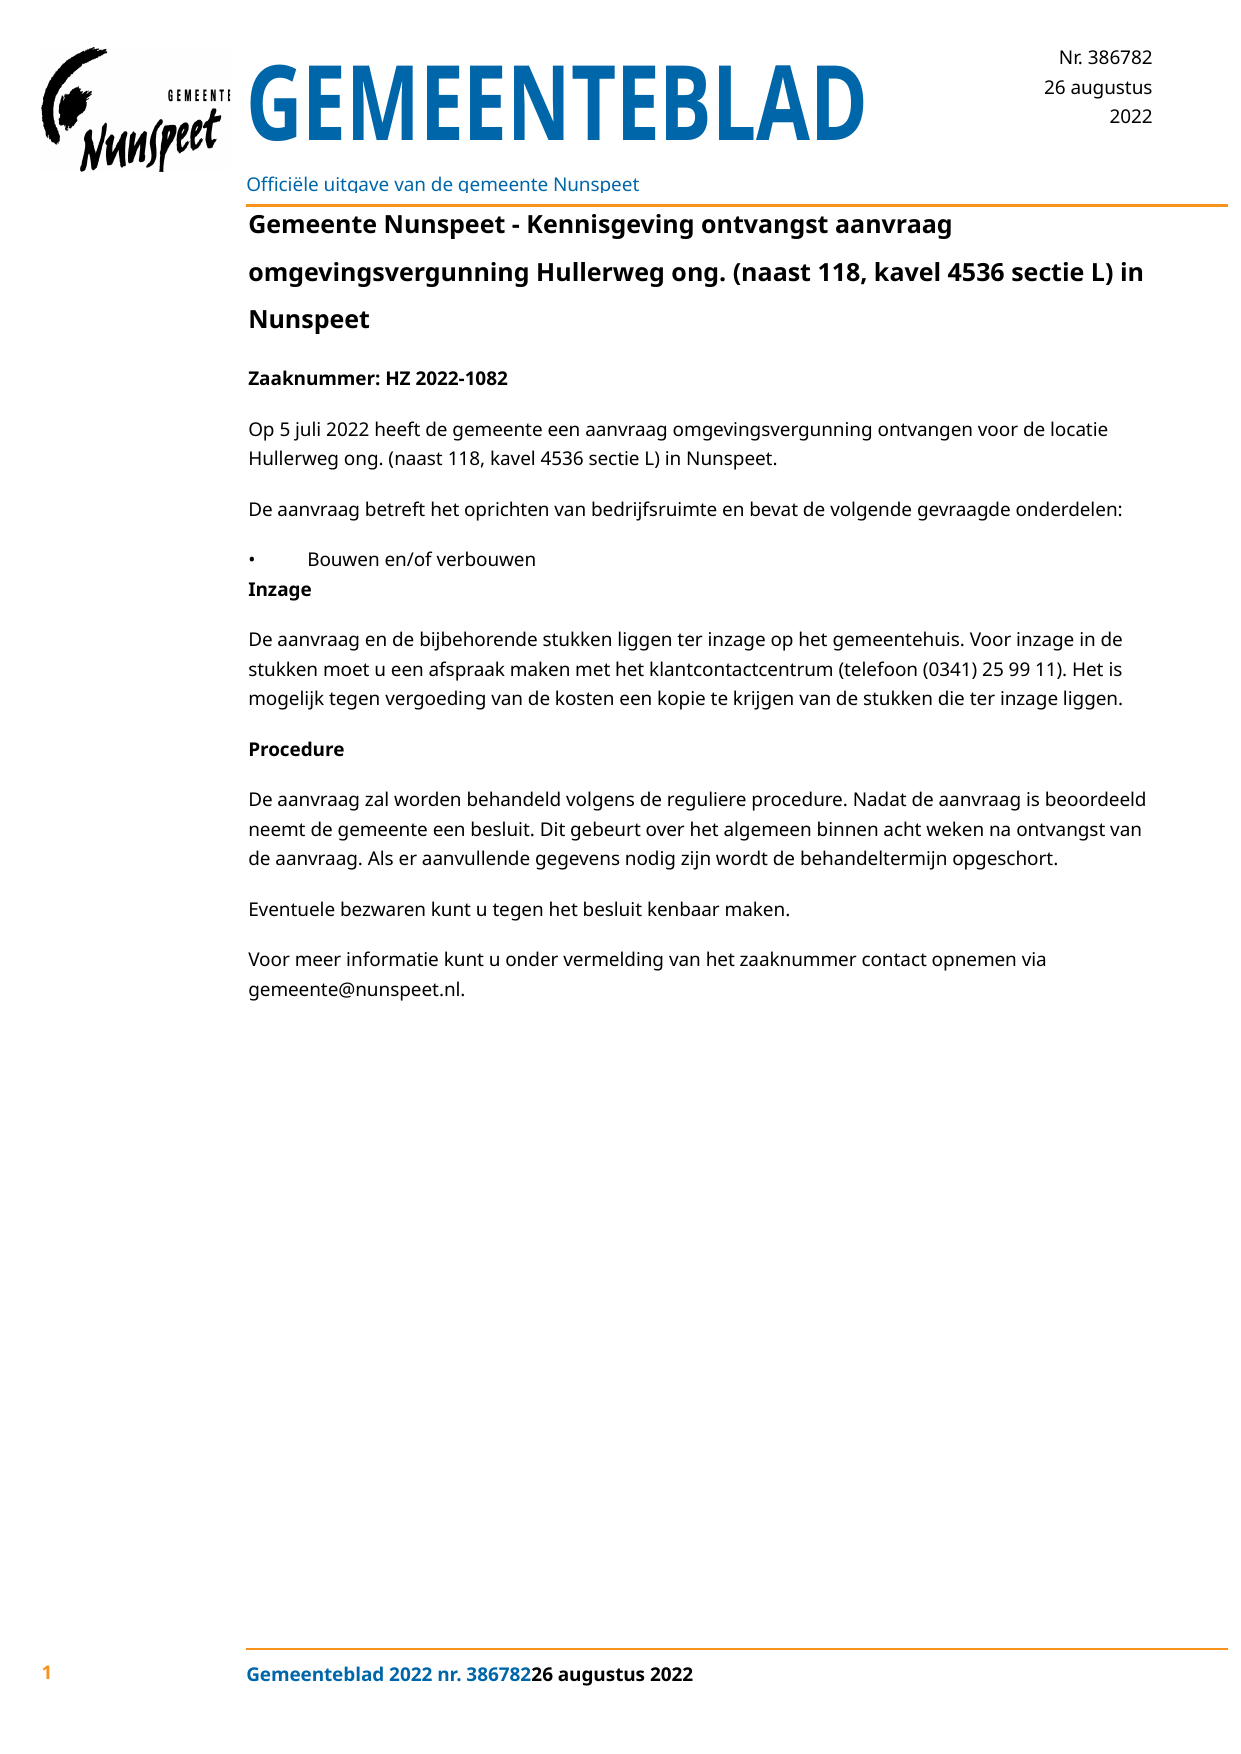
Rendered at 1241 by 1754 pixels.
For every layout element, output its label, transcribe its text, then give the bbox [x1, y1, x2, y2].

text De aanvraag zal worden behandeld volgens de reguliere procedure. Nadat de aanvraag is beoordeeld neemt de gemeente een besluit. Dit gebeurt over het algemeen binnen acht weken na ontvangst van de aanvraag. Als er aanvullende gegevens nodig zijn wordt de behandeltermijn opgeschort. [248, 786, 1152, 871]
text Gemeente Nunspeet - Kennisgeving ontvangst aanvraag omgevingsvergunning Hullerweg ong. (naast 118, kavel 4536 sectie L) in Nunspeet [248, 207, 1152, 336]
text De aanvraag betreft het oprichten van bedrijfsruimte en bevat de volgende gevraagde onderdelen: [248, 496, 1152, 522]
text De aanvraag en de bijbehorende stukken liggen ter inzage op het gemeentehuis. Voor inzage in de stukken moet u een afspraak maken met het klantcontactcentrum (telefoon (0341) 25 99 11). Het is mogelijk tegen vergoeding van de kosten een kopie te krijgen van de stukken die ter inzage liggen. [248, 626, 1152, 711]
text Eventuele bezwaren kunt u tegen het besluit kenbaar maken. [248, 896, 1152, 922]
list Bouwen en/of verbouwen [248, 546, 1152, 572]
text Voor meer informatie kunt u onder vermelding van het zaaknummer contact opnemen via gemeente@nunspeet.nl. [248, 946, 1152, 1002]
picture [41, 47, 231, 172]
text Procedure [248, 736, 1152, 762]
text Inzage [248, 576, 1152, 602]
text Zaaknummer: HZ 2022-1082 [248, 366, 1152, 391]
text Op 5 juli 2022 heeft de gemeente een aanvraag omgevingsvergunning ontvangen voor de locatie Hullerweg ong. (naast 118, kavel 4536 sectie L) in Nunspeet. [248, 416, 1152, 471]
